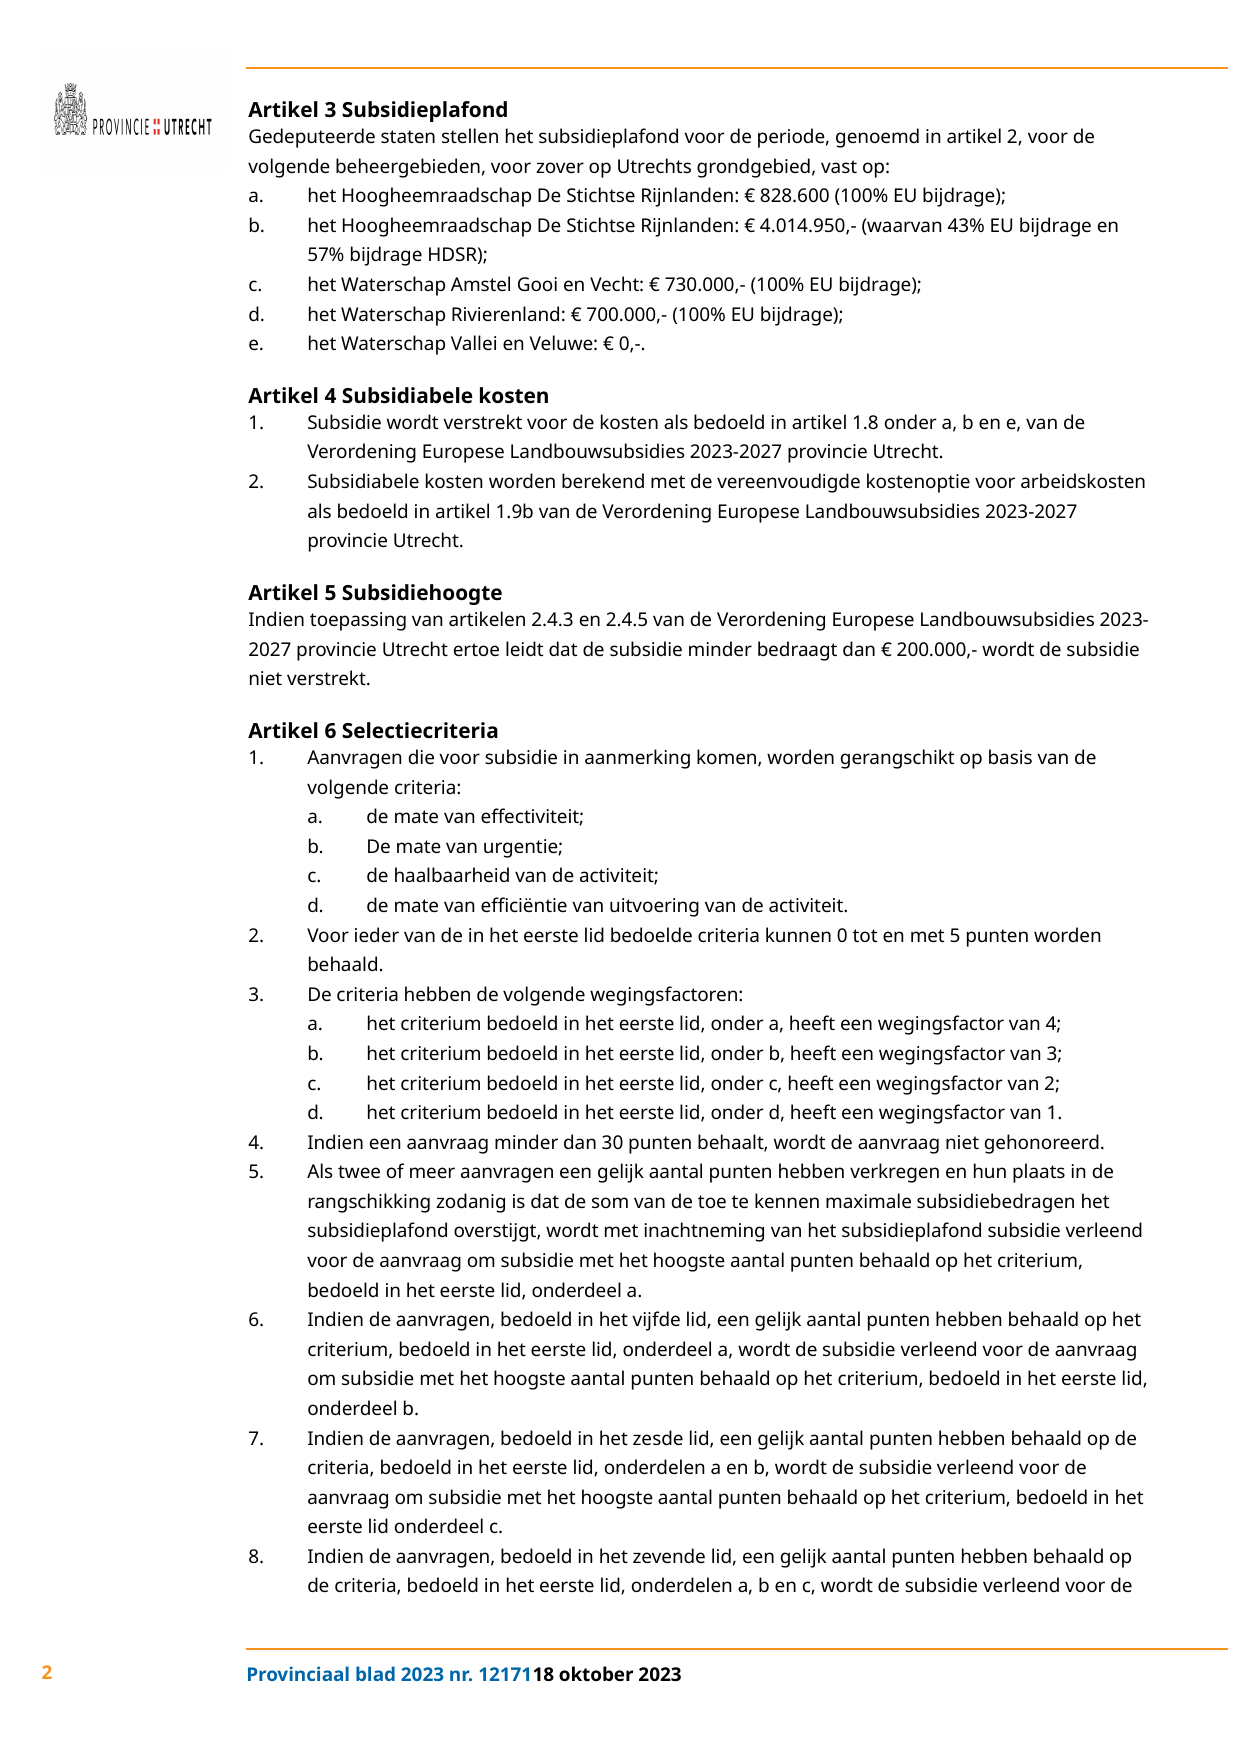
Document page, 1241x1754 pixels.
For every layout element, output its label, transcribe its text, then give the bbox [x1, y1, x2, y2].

text Artikel 6 Selectiecriteria [248, 716, 1152, 744]
list het criterium bedoeld in het eerste lid, onder b, heeft een wegingsfactor van 3; [307, 1040, 1152, 1066]
list Voor ieder van de in het eerste lid bedoelde criteria kunnen 0 tot en met 5 punten worden behaald. [248, 922, 1152, 977]
list het Hoogheemraadschap De Stichtse Rijnlanden: € 828.600 (100% EU bijdrage); [248, 182, 1152, 208]
text Artikel 4 Subsidiabele kosten [248, 381, 1152, 409]
list het criterium bedoeld in het eerste lid, onder d, heeft een wegingsfactor van 1. [307, 1099, 1152, 1125]
list Subsidiabele kosten worden berekend met de vereenvoudigde kostenoptie voor arbeidskosten als bedoeld in artikel 1.9b van de Verordening Europese Landbouwsubsidies 2023-2027 provincie Utrecht. [248, 468, 1152, 553]
list het Waterschap Vallei en Veluwe: € 0,-. [248, 330, 1152, 356]
picture [41, 47, 231, 172]
list Indien de aanvragen, bedoeld in het zevende lid, een gelijk aantal punten hebben behaald op de criteria, bedoeld in het eerste lid, onderdelen a, b en c, wordt de subsidie verleend voor de [248, 1543, 1152, 1598]
list Subsidie wordt verstrekt voor de kosten als bedoeld in artikel 1.8 onder a, b en e, van de Verordening Europese Landbouwsubsidies 2023-2027 provincie Utrecht. [248, 409, 1152, 464]
list Indien de aanvragen, bedoeld in het vijfde lid, een gelijk aantal punten hebben behaald op het criterium, bedoeld in het eerste lid, onderdeel a, wordt de subsidie verleend voor de aanvraag om subsidie met het hoogste aantal punten behaald op het criterium, bedoeld in het eerste lid, onderdeel b. [248, 1306, 1152, 1421]
text Indien toepassing van artikelen 2.4.3 en 2.4.5 van de Verordening Europese Landbouwsubsidies 2023-2027 provincie Utrecht ertoe leidt dat de subsidie minder bedraagt dan € 200.000,- wordt de subsidie niet verstrekt. [248, 606, 1152, 691]
list het Hoogheemraadschap De Stichtse Rijnlanden: € 4.014.950,- (waarvan 43% EU bijdrage en 57% bijdrage HDSR); [248, 212, 1152, 267]
text Artikel 3 Subsidieplafond [248, 95, 1152, 123]
list het criterium bedoeld in het eerste lid, onder a, heeft een wegingsfactor van 4; [307, 1011, 1152, 1036]
list de mate van efficiëntie van uitvoering van de activiteit. [307, 892, 1152, 918]
list Aanvragen die voor subsidie in aanmerking komen, worden gerangschikt op basis van de volgende criteria: [248, 744, 1152, 800]
list de haalbaarheid van de activiteit; [307, 863, 1152, 888]
list De mate van urgentie; [307, 833, 1152, 859]
list Indien de aanvragen, bedoeld in het zesde lid, een gelijk aantal punten hebben behaald op de criteria, bedoeld in het eerste lid, onderdelen a en b, wordt de subsidie verleend voor de aanvraag om subsidie met het hoogste aantal punten behaald op het criterium, bedoeld in het eerste lid onderdeel c. [248, 1425, 1152, 1539]
list de mate van effectiviteit; [307, 803, 1152, 829]
list het criterium bedoeld in het eerste lid, onder c, heeft een wegingsfactor van 2; [307, 1070, 1152, 1096]
list Indien een aanvraag minder dan 30 punten behaalt, wordt de aanvraag niet gehonoreerd. [248, 1129, 1152, 1155]
list De criteria hebben de volgende wegingsfactoren: [248, 981, 1152, 1007]
text Gedeputeerde staten stellen het subsidieplafond voor de periode, genoemd in artikel 2, voor de volgende beheergebieden, voor zover op Utrechts grondgebied, vast op: [248, 123, 1152, 178]
list Als twee of meer aanvragen een gelijk aantal punten hebben verkregen en hun plaats in de rangschikking zodanig is dat de som van de toe te kennen maximale subsidiebedragen het subsidieplafond overstijgt, wordt met inachtneming van het subsidieplafond subsidie verleend voor de aanvraag om subsidie met het hoogste aantal punten behaald op het criterium, bedoeld in het eerste lid, onderdeel a. [248, 1158, 1152, 1303]
list het Waterschap Amstel Gooi en Vecht: € 730.000,- (100% EU bijdrage); [248, 271, 1152, 297]
list het Waterschap Rivierenland: € 700.000,- (100% EU bijdrage); [248, 301, 1152, 326]
text Artikel 5 Subsidiehoogte [248, 578, 1152, 606]
